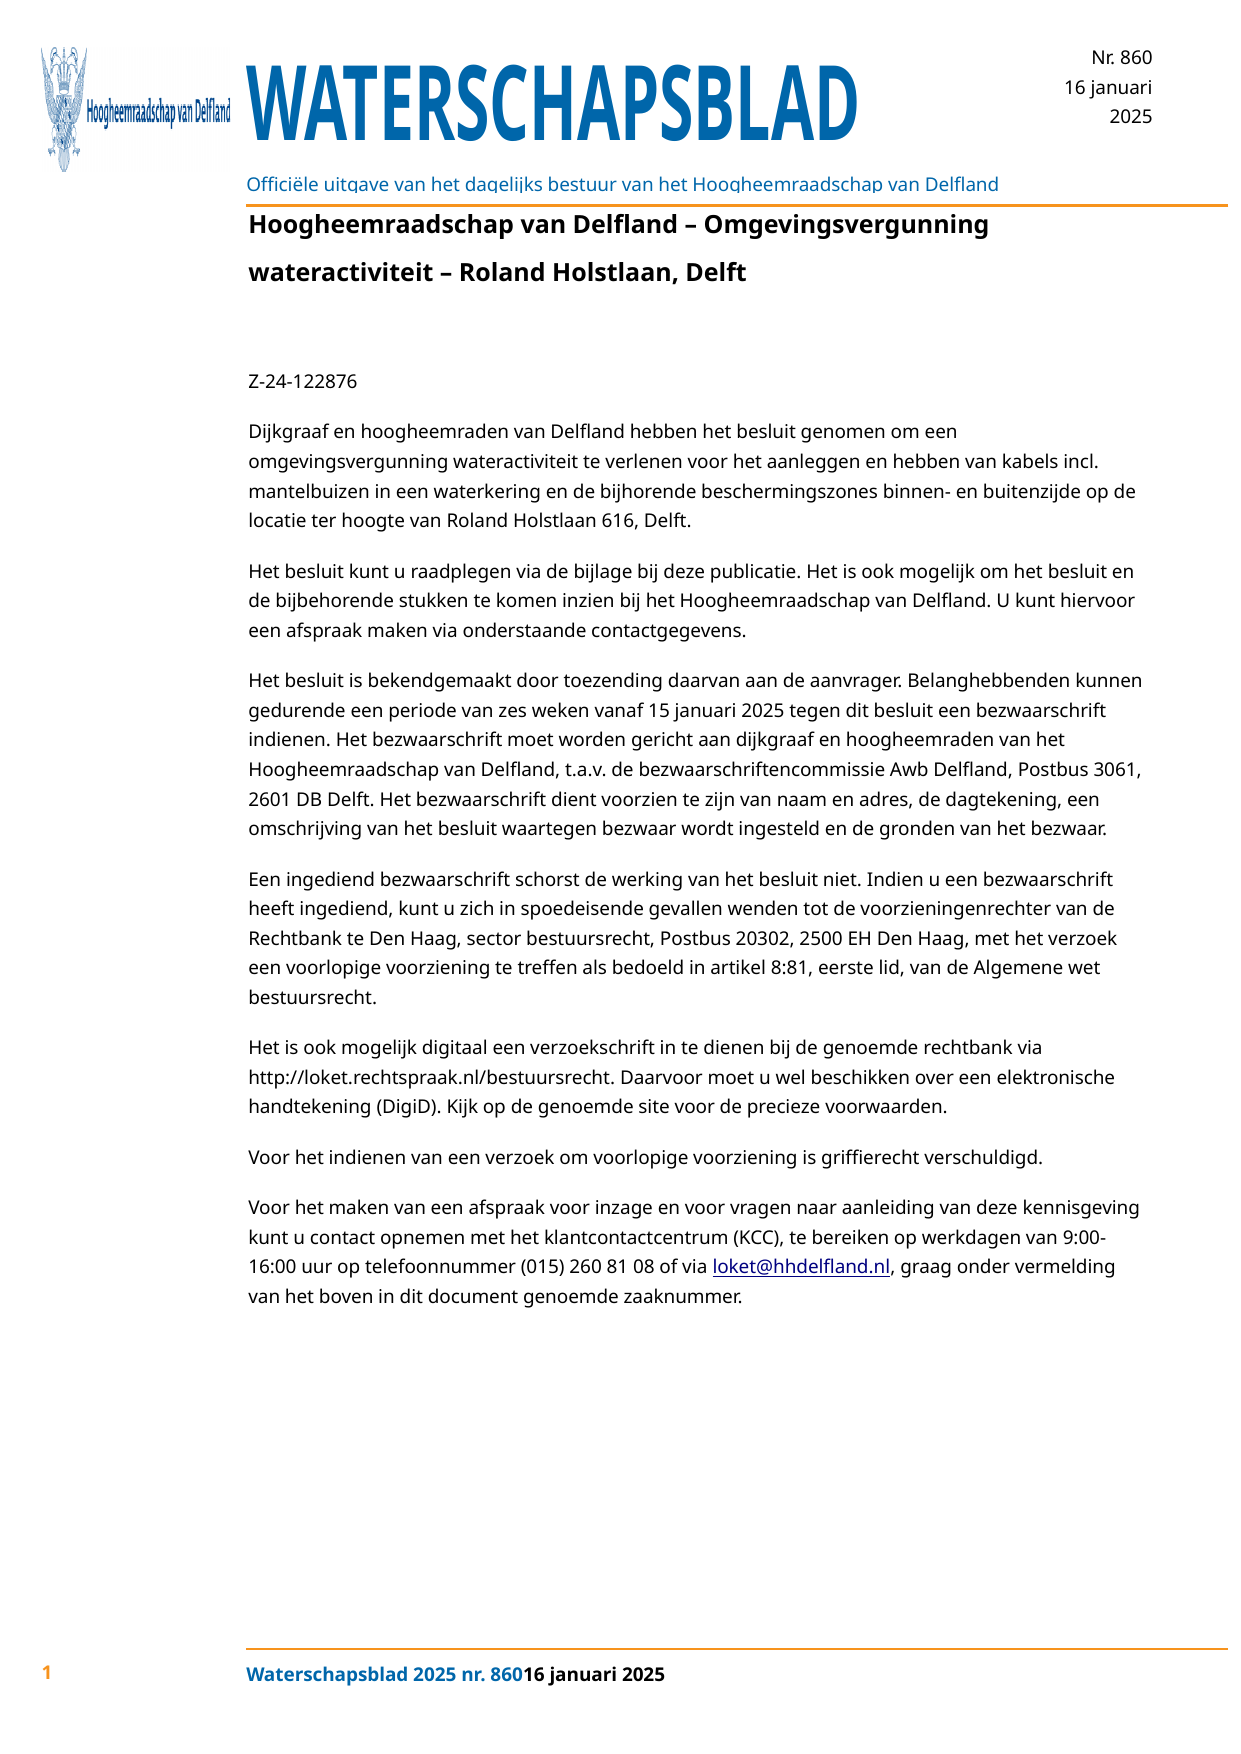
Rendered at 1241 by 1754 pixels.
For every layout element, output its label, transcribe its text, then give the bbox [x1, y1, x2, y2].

text Het besluit kunt u raadplegen via de bijlage bij deze publicatie. Het is ook mogelijk om het besluit en de bijbehorende stukken te komen inzien bij het Hoogheemraadschap van Delfland. U kunt hiervoor een afspraak maken via onderstaande contactgegevens. [248, 558, 1152, 643]
text Voor het maken van een afspraak voor inzage en voor vragen naar aanleiding van deze kennisgeving kunt u contact opnemen met het klantcontactcentrum (KCC), te bereiken op werkdagen van 9:00-16:00 uur op telefoonnummer (015) 260 81 08 of via loket@hhdelfland.nl, graag onder vermelding van het boven in dit document genoemde zaaknummer. [248, 1194, 1152, 1309]
text Dijkgraaf en hoogheemraden van Delfland hebben het besluit genomen om een omgevingsvergunning wateractiviteit te verlenen voor het aanleggen en hebben van kabels incl. mantelbuizen in een waterkering en de bijhorende beschermingszones binnen- en buitenzijde op de locatie ter hoogte van Roland Holstlaan 616, Delft. [248, 419, 1152, 533]
text Z-24-122876 [248, 368, 1152, 394]
text Hoogheemraadschap van Delfland – Omgevingsvergunning wateractiviteit – Roland Holstlaan, Delft [248, 207, 1152, 288]
text Een ingediend bezwaarschrift schorst de werking van het besluit niet. Indien u een bezwaarschrift heeft ingediend, kunt u zich in spoedeisende gevallen wenden tot de voorzieningenrechter van de Rechtbank te Den Haag, sector bestuursrecht, Postbus 20302, 2500 EH Den Haag, met het verzoek een voorlopige voorziening te treffen als bedoeld in artikel 8:81, eerste lid, van de Algemene wet bestuursrecht. [248, 866, 1152, 1010]
text Het is ook mogelijk digitaal een verzoekschrift in te dienen bij de genoemde rechtbank via http://loket.rechtspraak.nl/bestuursrecht. Daarvoor moet u wel beschikken over een elektronische handtekening (DigiD). Kijk op de genoemde site voor de precieze voorwaarden. [248, 1034, 1152, 1119]
text Voor het indienen van een verzoek om voorlopige voorziening is griffierecht verschuldigd. [248, 1144, 1152, 1170]
picture [41, 47, 231, 172]
text Het besluit is bekendgemaakt door toezending daarvan aan de aanvrager. Belanghebbenden kunnen gedurende een periode van zes weken vanaf 15 januari 2025 tegen dit besluit een bezwaarschrift indienen. Het bezwaarschrift moet worden gericht aan dijkgraaf en hoogheemraden van het Hoogheemraadschap van Delfland, t.a.v. de bezwaarschriftencommissie Awb Delfland, Postbus 3061, 2601 DB Delft. Het bezwaarschrift dient voorzien te zijn van naam en adres, de dagtekening, een omschrijving van het besluit waartegen bezwaar wordt ingesteld en de gronden van het bezwaar. [248, 667, 1152, 841]
